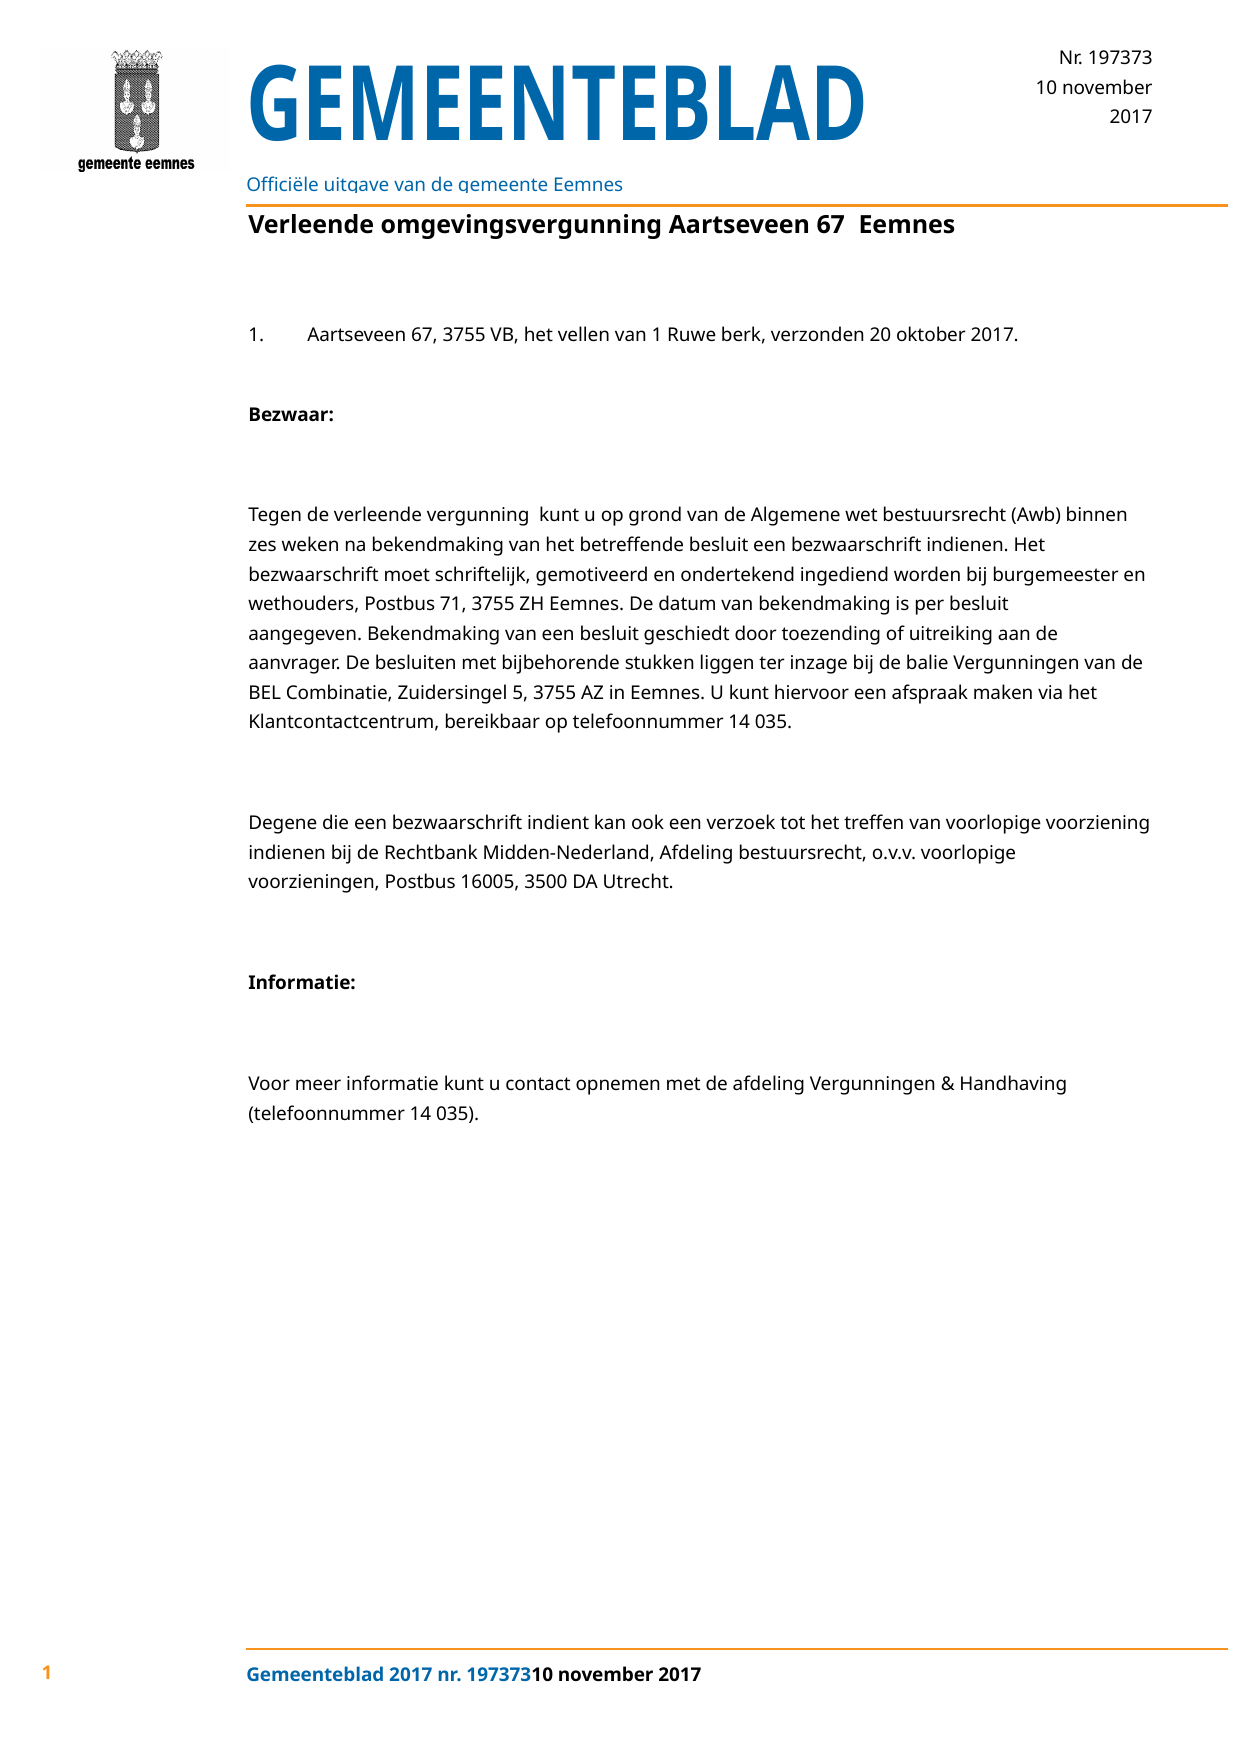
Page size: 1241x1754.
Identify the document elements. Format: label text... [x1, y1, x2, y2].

text Degene die een bezwaarschrift indient kan ook een verzoek tot het treffen van voorlopige voorziening indienen bij de Rechtbank Midden-Nederland, Afdeling bestuursrecht, o.v.v. voorlopige voorzieningen, Postbus 16005, 3500 DA Utrecht. [248, 809, 1152, 894]
text Voor meer informatie kunt u contact opnemen met de afdeling Vergunningen & Handhaving (telefoonnummer 14 035). [248, 1070, 1152, 1126]
list Aartseveen 67, 3755 VB, het vellen van 1 Ruwe berk, verzonden 20 oktober 2017. [248, 321, 1152, 346]
text Bezwaar: [248, 401, 1152, 426]
text Tegen de verleende vergunning kunt u op grond van de Algemene wet bestuursrecht (Awb) binnen zes weken na bekendmaking van het betreffende besluit een bezwaarschrift indienen. Het bezwaarschrift moet schriftelijk, gemotiveerd en ondertekend ingediend worden bij burgemeester en wethouders, Postbus 71, 3755 ZH Eemnes. De datum van bekendmaking is per besluit aangegeven. Bekendmaking van een besluit geschiedt door toezending of uitreiking aan de aanvrager. De besluiten met bijbehorende stukken liggen ter inzage bij de balie Vergunningen van de BEL Combinatie, Zuidersingel 5, 3755 AZ in Eemnes. U kunt hiervoor een afspraak maken via het Klantcontactcentrum, bereikbaar op telefoonnummer 14 035. [248, 502, 1152, 734]
picture [41, 47, 231, 172]
text Informatie: [248, 969, 1152, 995]
text Verleende omgevingsvergunning Aartseveen 67 Eemnes [248, 207, 1152, 241]
